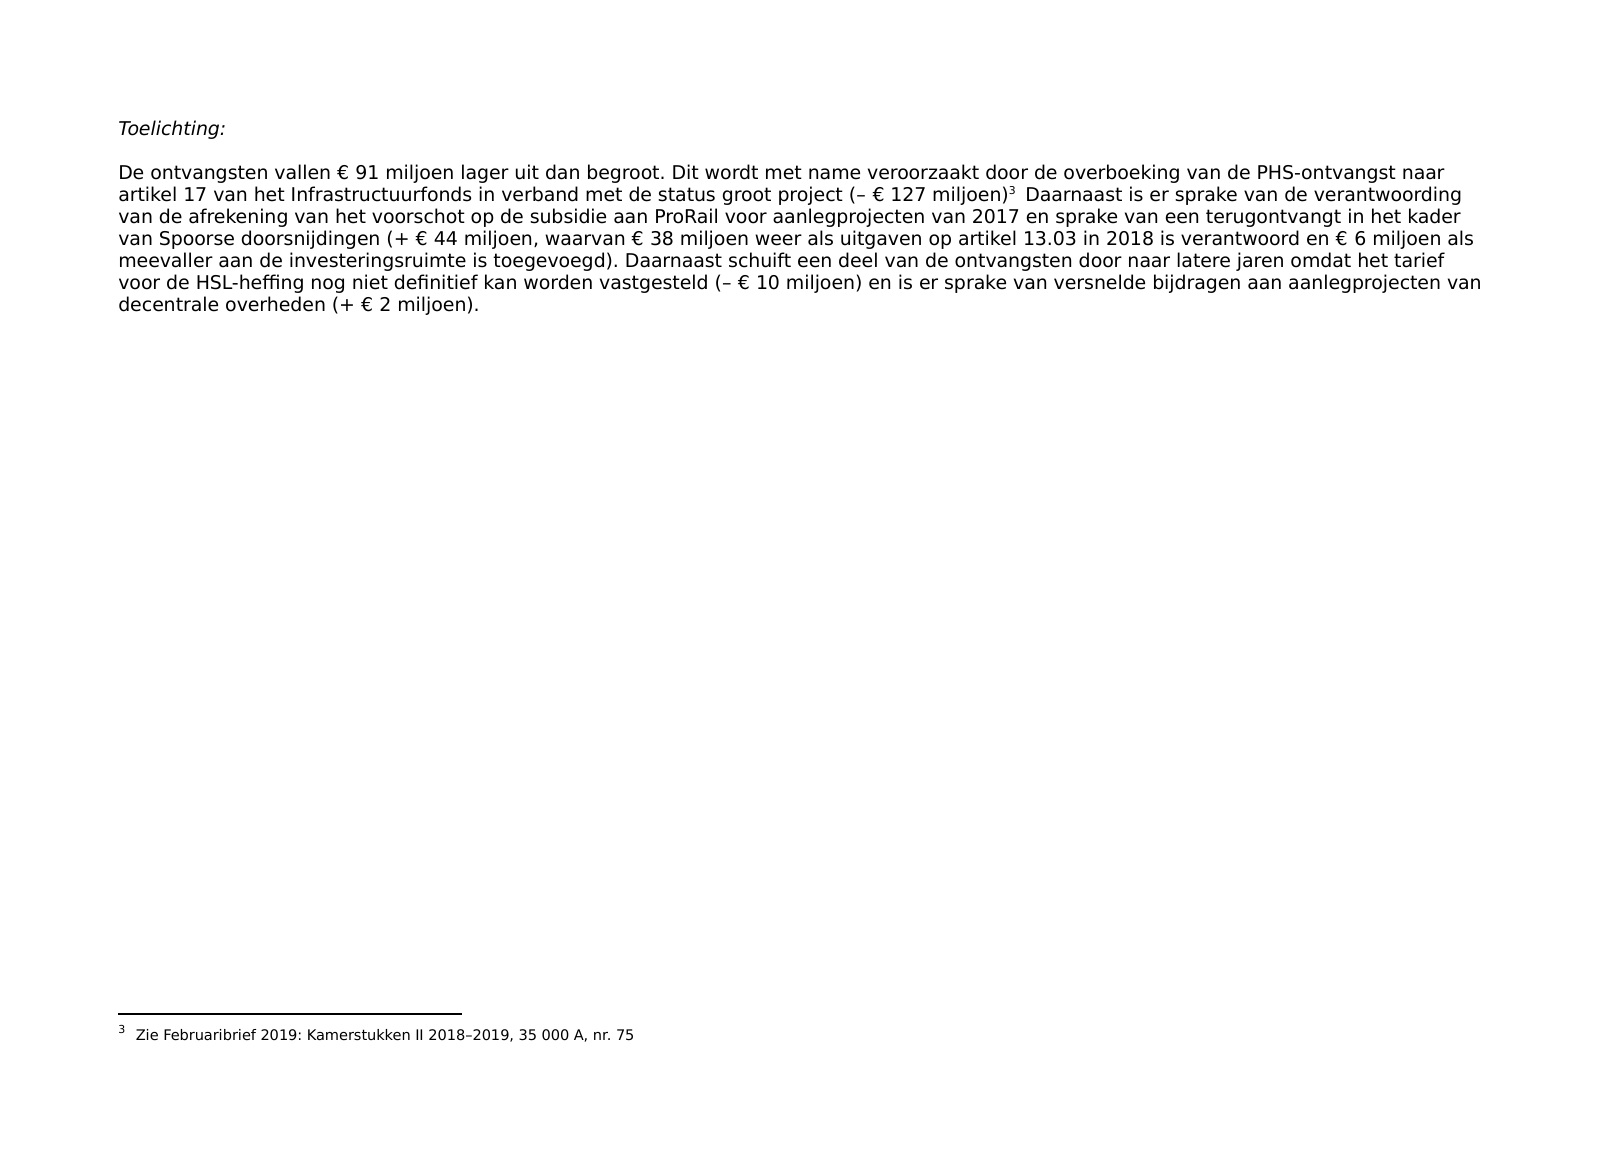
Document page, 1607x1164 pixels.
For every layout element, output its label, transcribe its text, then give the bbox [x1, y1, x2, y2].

subtitle Toelichting: [118, 118, 1488, 140]
text Zie Februaribrief 2019: Kamerstukken II 2018–2019, 35 000 A, nr. 75 [118, 1023, 1488, 1045]
text De ontvangsten vallen € 91 miljoen lager uit dan begroot. Dit wordt met name veroorzaakt door de overboeking van de PHS-ontvangst naar artikel 17 van het Infrastructuurfonds in verband met de status groot project (– € 127 miljoen) Daarnaast is er sprake van de verantwoording van de afrekening van het voorschot op de subsidie aan ProRail voor aanlegprojecten van 2017 en sprake van een terugontvangt in het kader van Spoorse doorsnijdingen (+ € 44 miljoen, waarvan € 38 miljoen weer als uitgaven op artikel 13.03 in 2018 is verantwoord en € 6 miljoen als meevaller aan de investeringsruimte is toegevoegd). Daarnaast schuift een deel van de ontvangsten door naar latere jaren omdat het tarief voor de HSL-heffing nog niet definitief kan worden vastgesteld (– € 10 miljoen) en is er sprake van versnelde bijdragen aan aanlegprojecten van decentrale overheden (+ € 2 miljoen). [118, 162, 1488, 316]
